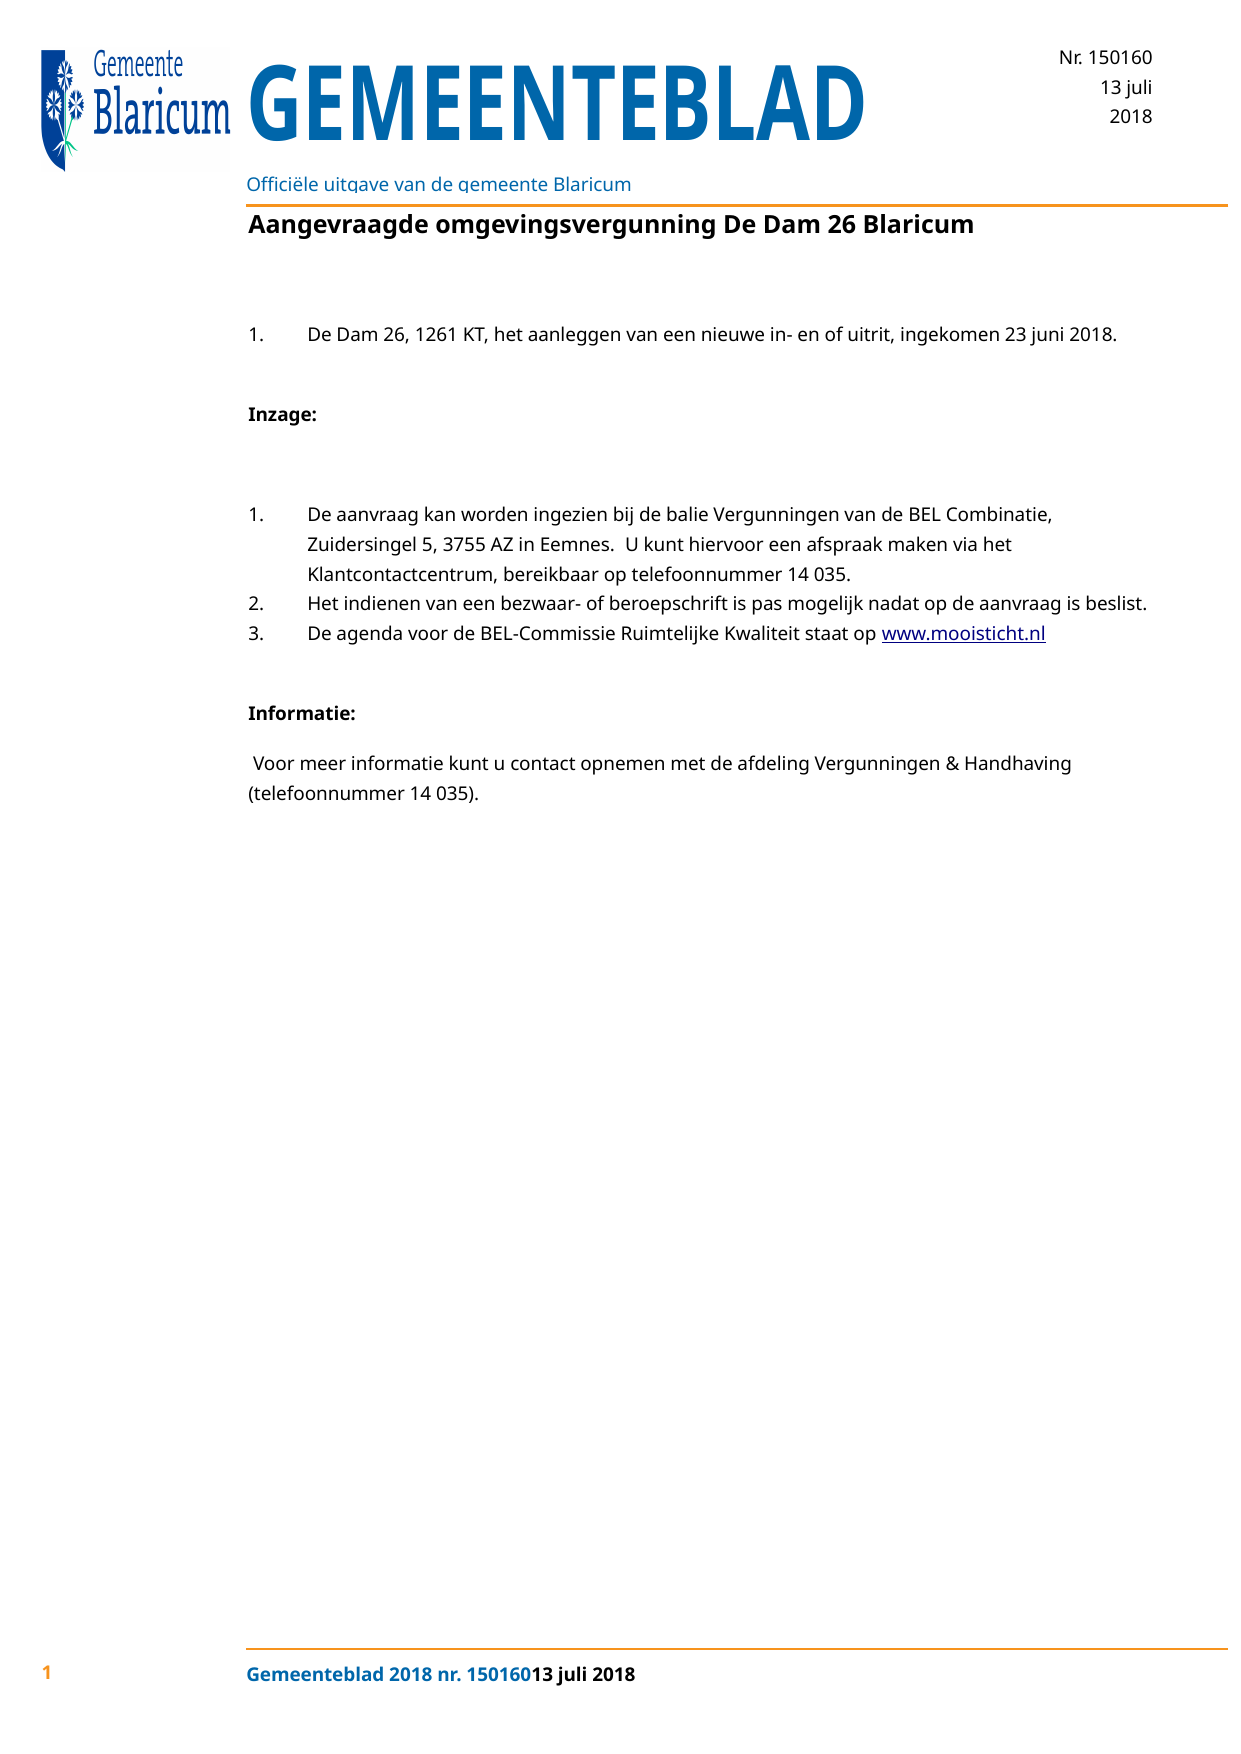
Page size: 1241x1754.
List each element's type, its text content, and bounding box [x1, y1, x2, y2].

list De agenda voor de BEL-Commissie Ruimtelijke Kwaliteit staat op www.mooisticht.nl [248, 620, 1152, 646]
picture [41, 47, 231, 172]
list Het indienen van een bezwaar- of beroepschrift is pas mogelijk nadat op de aanvraag is beslist. [248, 590, 1152, 616]
list De Dam 26, 1261 KT, het aanleggen van een nieuwe in- en of uitrit, ingekomen 23 juni 2018. [248, 321, 1152, 346]
text Informatie: [248, 700, 1152, 726]
text Inzage: [248, 401, 1152, 426]
text Voor meer informatie kunt u contact opnemen met de afdeling Vergunningen & Handhaving (telefoonnummer 14 035). [248, 750, 1152, 806]
list De aanvraag kan worden ingezien bij de balie Vergunningen van de BEL Combinatie, Zuidersingel 5, 3755 AZ in Eemnes. U kunt hiervoor een afspraak maken via het Klantcontactcentrum, bereikbaar op telefoonnummer 14 035. [248, 502, 1152, 586]
text Aangevraagde omgevingsvergunning De Dam 26 Blaricum [248, 207, 1152, 241]
